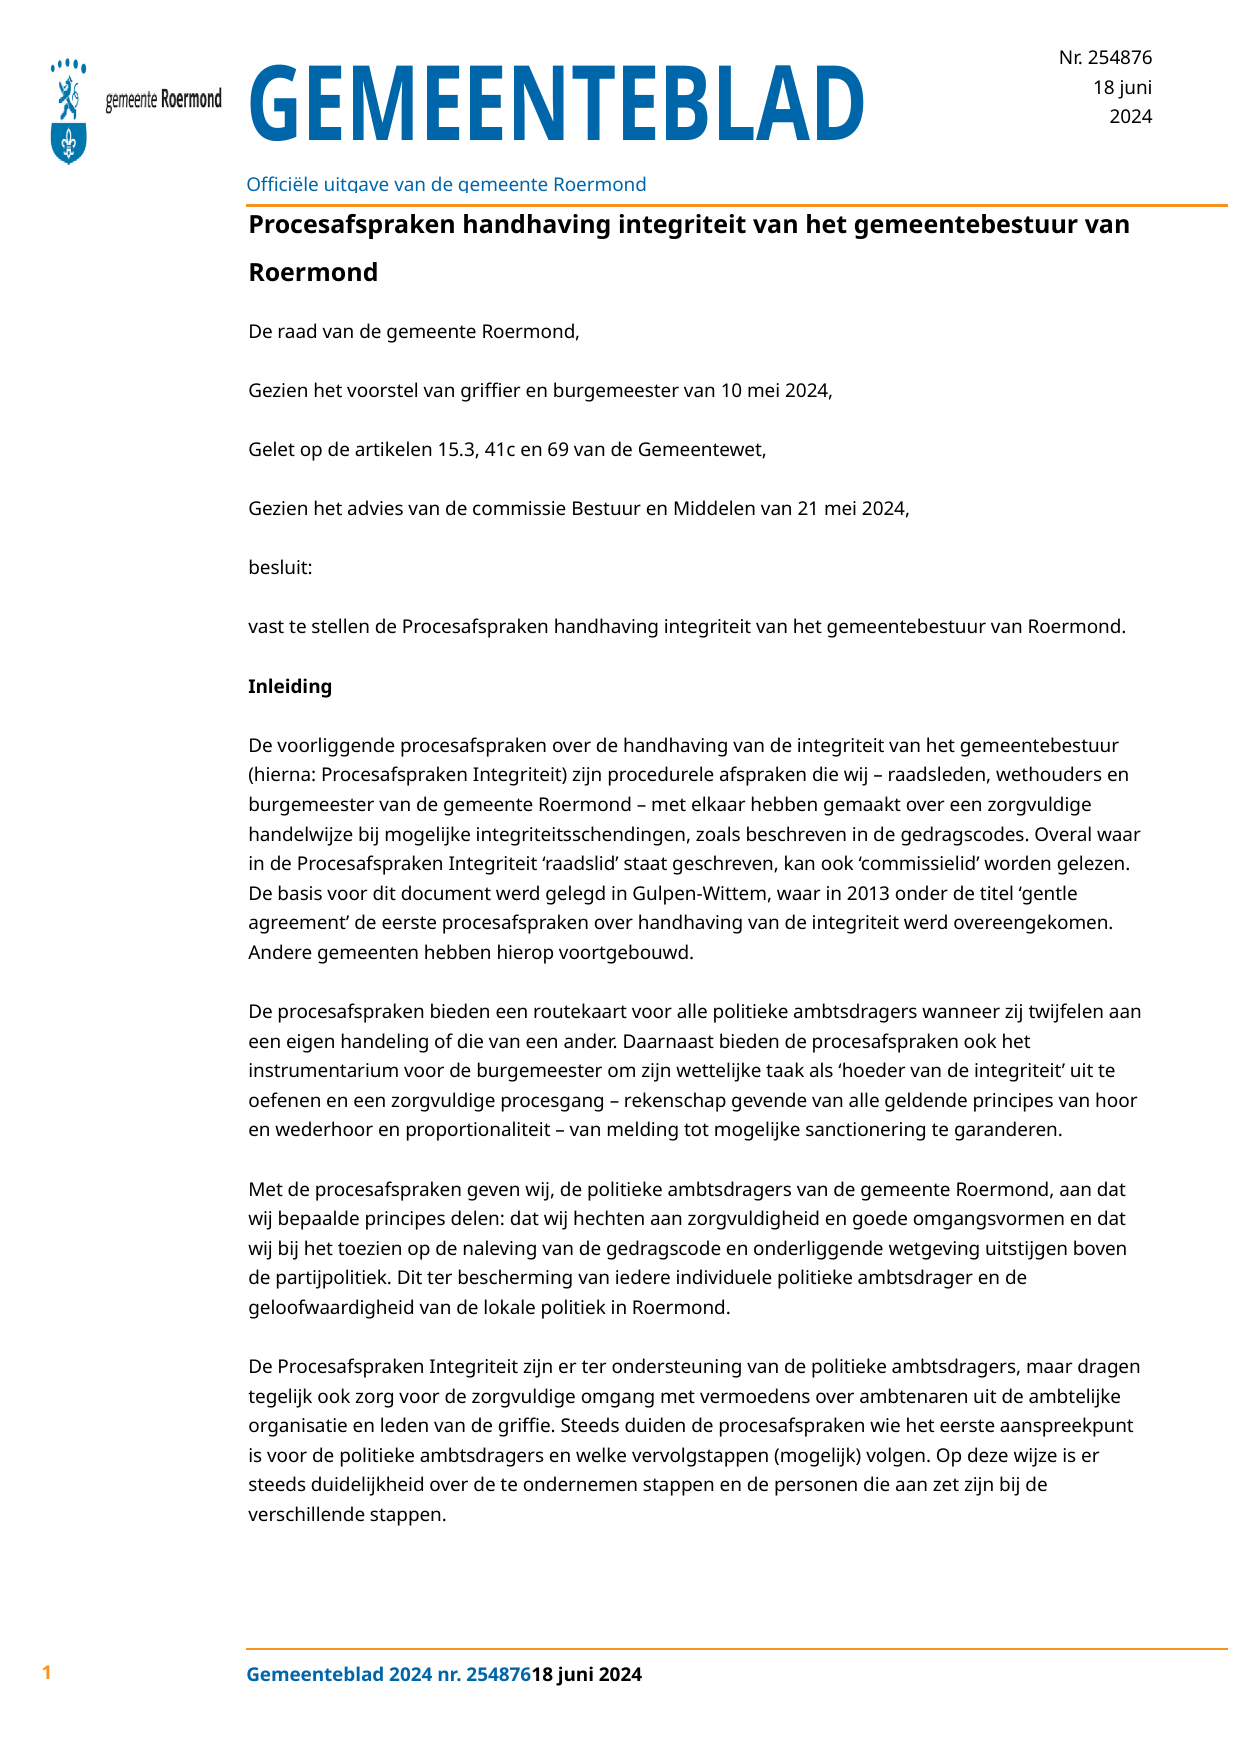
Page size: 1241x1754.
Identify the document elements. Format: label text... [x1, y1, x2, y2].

text Gelet op de artikelen 15.3, 41c en 69 van de Gemeentewet, [248, 436, 1152, 462]
text Met de procesafspraken geven wij, de politieke ambtsdragers van de gemeente Roermond, aan dat wij bepaalde principes delen: dat wij hechten aan zorgvuldigheid en goede omgangsvormen en dat wij bij het toezien op de naleving van de gedragscode en onderliggende wetgeving uitstijgen boven de partijpolitiek. Dit ter bescherming van iedere individuele politieke ambtsdrager en de geloofwaardigheid van de lokale politiek in Roermond. [248, 1176, 1152, 1320]
text Gezien het voorstel van griffier en burgemeester van 10 mei 2024, [248, 377, 1152, 403]
text Procesafspraken handhaving integriteit van het gemeentebestuur van Roermond [248, 207, 1152, 288]
text besluit: [248, 554, 1152, 580]
text De Procesafspraken Integriteit zijn er ter ondersteuning van de politieke ambtsdragers, maar dragen tegelijk ook zorg voor de zorgvuldige omgang met vermoedens over ambtenaren uit de ambtelijke organisatie en leden van de griffie. Steeds duiden de procesafspraken wie het eerste aanspreekpunt is voor de politieke ambtsdragers en welke vervolgstappen (mogelijk) volgen. Op deze wijze is er steeds duidelijkheid over de te ondernemen stappen en de personen die aan zet zijn bij de verschillende stappen. [248, 1353, 1152, 1527]
text De voorliggende procesafspraken over de handhaving van de integriteit van het gemeentebestuur (hierna: Procesafspraken Integriteit) zijn procedurele afspraken die wij – raadsleden, wethouders en burgemeester van de gemeente Roermond – met elkaar hebben gemaakt over een zorgvuldige handelwijze bij mogelijke integriteitsschendingen, zoals beschreven in de gedragscodes. Overal waar in de Procesafspraken Integriteit ‘raadslid’ staat geschreven, kan ook ‘commissielid’ worden gelezen. De basis voor dit document werd gelegd in Gulpen-Wittem, waar in 2013 onder de titel ‘gentle agreement’ de eerste procesafspraken over handhaving van de integriteit werd overeengekomen. Andere gemeenten hebben hierop voortgebouwd. [248, 732, 1152, 965]
text vast te stellen de Procesafspraken handhaving integriteit van het gemeentebestuur van Roermond. [248, 614, 1152, 639]
text Inleiding [248, 673, 1152, 699]
text De raad van de gemeente Roermond, [248, 318, 1152, 344]
picture [41, 47, 231, 172]
text De procesafspraken bieden een routekaart voor alle politieke ambtsdragers wanneer zij twijfelen aan een eigen handeling of die van een ander. Daarnaast bieden de procesafspraken ook het instrumentarium voor de burgemeester om zijn wettelijke taak als ‘hoeder van de integriteit’ uit te oefenen en een zorgvuldige procesgang – rekenschap gevende van alle geldende principes van hoor en wederhoor en proportionaliteit – van melding tot mogelijke sanctionering te garanderen. [248, 998, 1152, 1142]
text Gezien het advies van de commissie Bestuur en Middelen van 21 mei 2024, [248, 495, 1152, 521]
